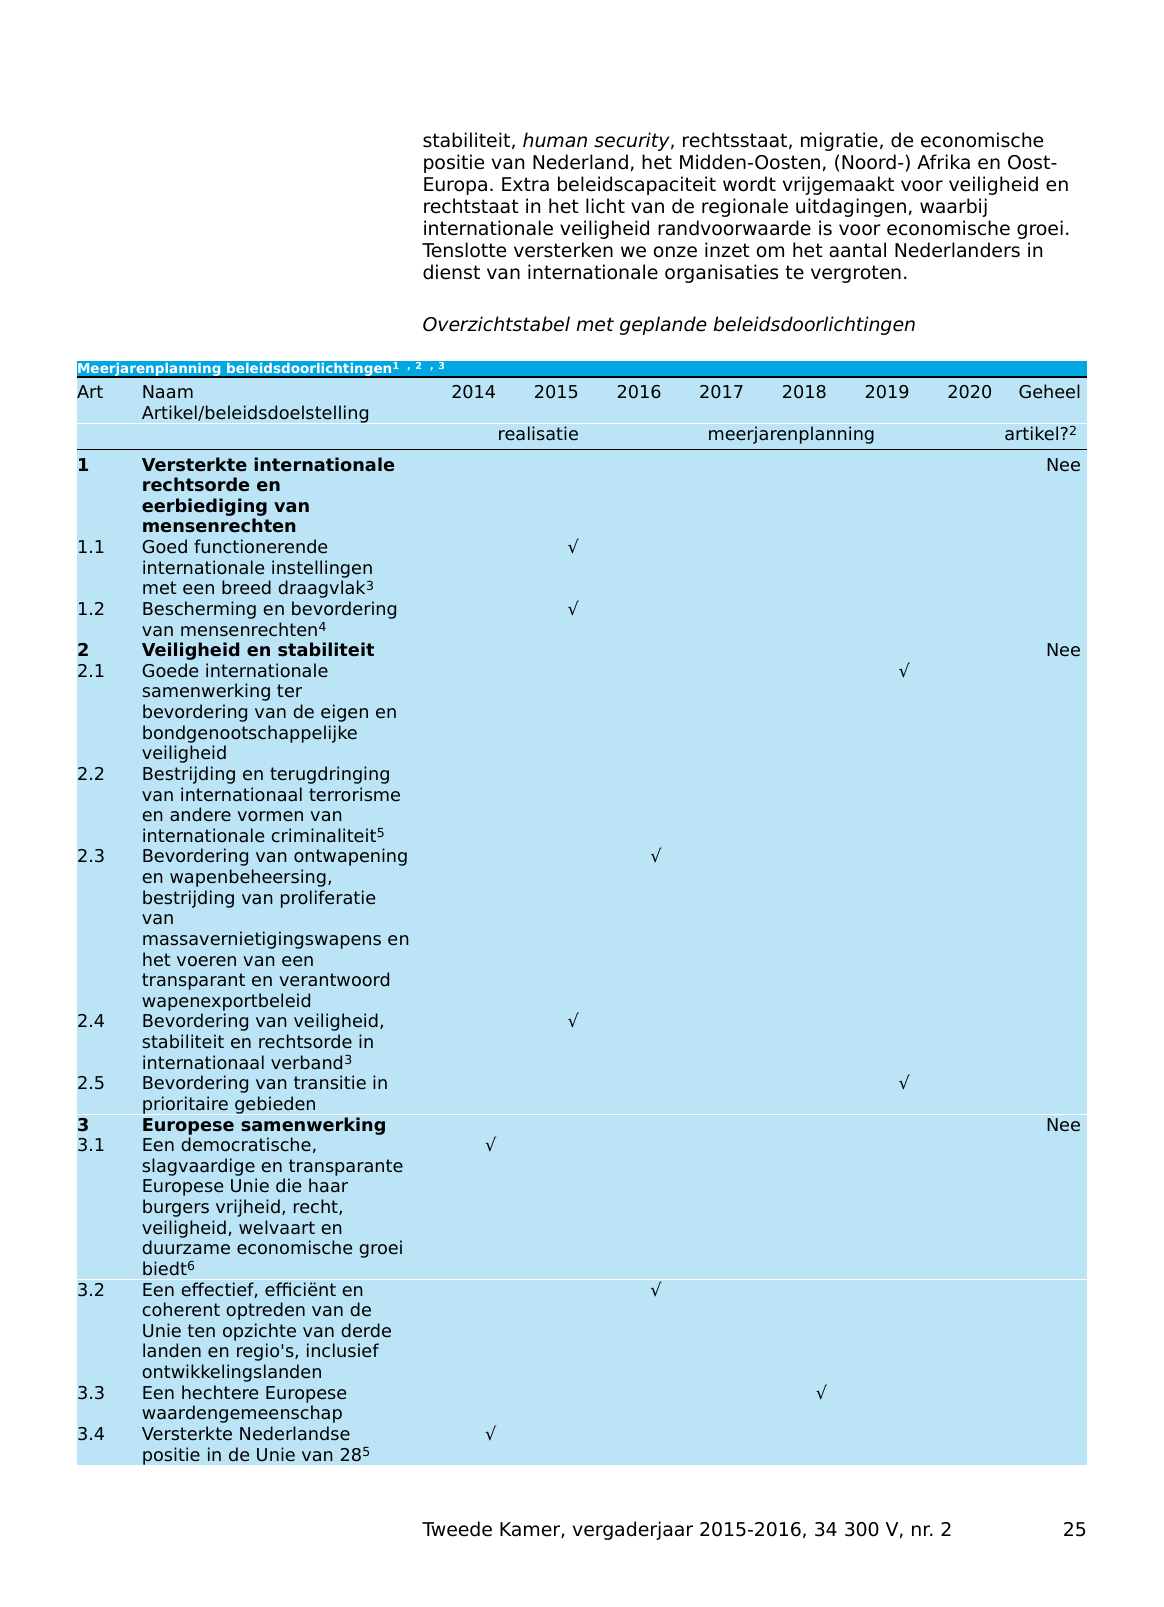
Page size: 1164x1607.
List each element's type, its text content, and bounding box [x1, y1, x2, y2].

table_cell [585, 450, 667, 537]
table_cell [667, 1073, 750, 1114]
table_cell [667, 1383, 750, 1424]
table_cell √ [833, 661, 915, 764]
table_cell [750, 537, 833, 599]
table_cell Een democratische, slagvaardige en transparante Europese Unie die haar burgers vrijheid, recht, veiligheid, welvaart en duurzame economische groei biedt6 [136, 1135, 419, 1279]
table_cell [667, 846, 750, 1011]
table_cell [915, 1011, 998, 1073]
table_cell [667, 1135, 750, 1279]
table_cell [833, 1115, 915, 1135]
table_cell Nee [998, 640, 1087, 661]
table_cell [585, 599, 667, 640]
table_cell Nee [998, 1115, 1087, 1135]
table_cell [419, 640, 502, 661]
table_cell [833, 764, 915, 846]
table_cell [998, 661, 1087, 764]
table_cell [502, 1073, 584, 1114]
table_cell Bevordering van veiligheid, stabiliteit en rechtsorde in internationaal verband3 [136, 1011, 419, 1073]
table_cell √ [502, 537, 584, 599]
table_cell [667, 764, 750, 846]
table_cell 2 [77, 640, 136, 661]
table_cell [998, 764, 1087, 846]
table_cell [667, 450, 750, 537]
table_cell [833, 1424, 915, 1465]
table_cell [419, 1011, 502, 1073]
table_cell 3.1 [77, 1135, 136, 1279]
table_cell 1.2 [77, 599, 136, 640]
table_cell √ [585, 846, 667, 1011]
table_cell [750, 1135, 833, 1279]
table_cell 2.5 [77, 1073, 136, 1114]
table_cell [750, 599, 833, 640]
table_cell Naam Artikel/beleidsdoelstelling [136, 378, 419, 423]
table_cell [419, 537, 502, 599]
table_cell [833, 640, 915, 661]
table_cell 3 [77, 1115, 136, 1135]
table_cell 2.3 [77, 846, 136, 1011]
table_cell [998, 1424, 1087, 1465]
table_cell 2.1 [77, 661, 136, 764]
table_cell [502, 640, 584, 661]
table_cell [915, 764, 998, 846]
table_cell 2018 [750, 378, 833, 423]
table_cell Bevordering van ontwapening en wapenbeheersing, bestrijding van proliferatie van massavernietigingswapens en het voeren van een transparant en verantwoord wapenexportbeleid [136, 846, 419, 1011]
table_cell [585, 1011, 667, 1073]
table_cell [585, 1424, 667, 1465]
table_cell [833, 537, 915, 599]
table_cell 3.2 [77, 1280, 136, 1383]
table_cell [502, 1424, 584, 1465]
table_cell [915, 846, 998, 1011]
table_cell 2.4 [77, 1011, 136, 1073]
table_cell √ [419, 1424, 502, 1465]
table_cell 3.3 [77, 1383, 136, 1424]
table_cell [750, 764, 833, 846]
table_cell 2014 [419, 378, 502, 423]
table_cell [915, 450, 998, 537]
table_cell Europese samenwerking [136, 1115, 419, 1135]
table_cell [750, 1115, 833, 1135]
table_cell Een effectief, efficiënt en coherent optreden van de Unie ten opzichte van derde landen en regio's, inclusief ontwikkelingslanden [136, 1280, 419, 1383]
table_cell Goed functionerende internationale instellingen met een breed draagvlak3 [136, 537, 419, 599]
table_cell [585, 1135, 667, 1279]
table_cell 2016 [585, 378, 667, 423]
table_cell [833, 846, 915, 1011]
table_cell [419, 599, 502, 640]
table_cell 2015 [502, 378, 584, 423]
table_cell 2017 [667, 378, 750, 423]
table_cell 2019 [833, 378, 915, 423]
table_cell √ [502, 599, 584, 640]
table_cell [585, 1073, 667, 1114]
table_cell 3.4 [77, 1424, 136, 1465]
table_cell Versterkte internationale rechtsorde en eerbiediging van mensenrechten [136, 450, 419, 537]
table_cell [667, 661, 750, 764]
table_header Meerjarenplanning beleidsdoorlichtingen1 , 2 , 3 [77, 361, 1087, 376]
table_cell [998, 1011, 1087, 1073]
table_cell [998, 599, 1087, 640]
table_cell [585, 537, 667, 599]
table_cell Veiligheid en stabiliteit [136, 640, 419, 661]
table_cell [502, 661, 584, 764]
table_cell 2020 [915, 378, 998, 423]
table_cell [750, 1424, 833, 1465]
table_cell [502, 846, 584, 1011]
table_cell [502, 450, 584, 537]
table_cell [998, 1073, 1087, 1114]
table_cell Geheel [998, 378, 1087, 423]
table_cell 1.1 [77, 537, 136, 599]
table_cell 2.2 [77, 764, 136, 846]
table_cell [419, 846, 502, 1011]
table_cell [833, 1280, 915, 1383]
table_cell [419, 450, 502, 537]
table_cell [915, 1135, 998, 1279]
table_cell [915, 661, 998, 764]
table_cell [915, 599, 998, 640]
table_cell [419, 661, 502, 764]
table_cell [998, 1135, 1087, 1279]
table_cell Bestrijding en terugdringing van internationaal terrorisme en andere vormen van internationale criminaliteit5 [136, 764, 419, 846]
table_cell [833, 599, 915, 640]
table_cell [750, 846, 833, 1011]
table_cell [915, 1115, 998, 1135]
table_cell [667, 537, 750, 599]
table_cell [998, 1383, 1087, 1424]
table_cell [750, 1280, 833, 1383]
table_cell [419, 764, 502, 846]
table_cell [667, 599, 750, 640]
table_cell [502, 764, 584, 846]
table_cell [585, 661, 667, 764]
table_cell [750, 1073, 833, 1114]
table_cell [419, 1280, 502, 1383]
table_cell [998, 537, 1087, 599]
table_cell realisatie [419, 424, 584, 449]
table_cell [585, 764, 667, 846]
table_cell √ [585, 1280, 667, 1383]
table_cell √ [502, 1011, 584, 1073]
table_cell √ [419, 1135, 502, 1279]
table_cell [136, 424, 419, 449]
table_cell Art [77, 378, 136, 423]
table_cell Een hechtere Europese waardengemeenschap [136, 1383, 419, 1424]
table_cell [667, 640, 750, 661]
table_cell [502, 1383, 584, 1424]
table_cell [915, 1280, 998, 1383]
table_cell [419, 1383, 502, 1424]
table_cell [502, 1135, 584, 1279]
table_cell Bescherming en bevordering van mensenrechten4 [136, 599, 419, 640]
table_cell [502, 1280, 584, 1383]
table_cell [667, 1424, 750, 1465]
table_cell Goede internationale samenwerking ter bevordering van de eigen en bondgenootschappelijke veiligheid [136, 661, 419, 764]
table_cell artikel?2 [998, 424, 1087, 449]
table_cell [585, 640, 667, 661]
table_cell [750, 450, 833, 537]
table_cell [833, 1135, 915, 1279]
table_cell [833, 450, 915, 537]
table_cell [750, 661, 833, 764]
table_cell √ [750, 1383, 833, 1424]
table_cell 1 [77, 450, 136, 537]
table_cell [833, 1011, 915, 1073]
table_cell [77, 424, 136, 449]
table_cell [915, 537, 998, 599]
table_cell meerjarenplanning [585, 424, 998, 449]
table_cell Bevordering van transitie in prioritaire gebieden [136, 1073, 419, 1114]
table_cell [915, 1424, 998, 1465]
table_cell [915, 1383, 998, 1424]
table_cell [915, 1073, 998, 1114]
text stabiliteit, human security, rechtsstaat, migratie, de economische positie van Nederland, het Midden-Oosten, (Noord-) Afrika en Oost-Europa. Extra beleidscapaciteit wordt vrijgemaakt voor veiligheid en rechtstaat in het licht van de regionale uitdagingen, waarbij internationale veiligheid randvoorwaarde is voor economische groei. Tenslotte versterken we onze inzet om het aantal Nederlanders in dienst van internationale organisaties te vergroten. [422, 130, 1087, 284]
table_cell [667, 1011, 750, 1073]
table_cell [998, 1280, 1087, 1383]
table_cell [667, 1115, 750, 1135]
table_cell [915, 640, 998, 661]
table_cell [585, 1115, 667, 1135]
table_cell √ [833, 1073, 915, 1114]
table_cell [502, 1115, 584, 1135]
table_cell [419, 1115, 502, 1135]
table_cell [585, 1383, 667, 1424]
table_cell Versterkte Nederlandse positie in de Unie van 285 [136, 1424, 419, 1465]
table_cell [419, 1073, 502, 1114]
table_cell Nee [998, 450, 1087, 537]
table_cell [750, 640, 833, 661]
table_cell [750, 1011, 833, 1073]
table_cell [667, 1280, 750, 1383]
table_cell [833, 1383, 915, 1424]
subtitle Overzichtstabel met geplande beleidsdoorlichtingen [422, 314, 1087, 336]
table_cell [998, 846, 1087, 1011]
